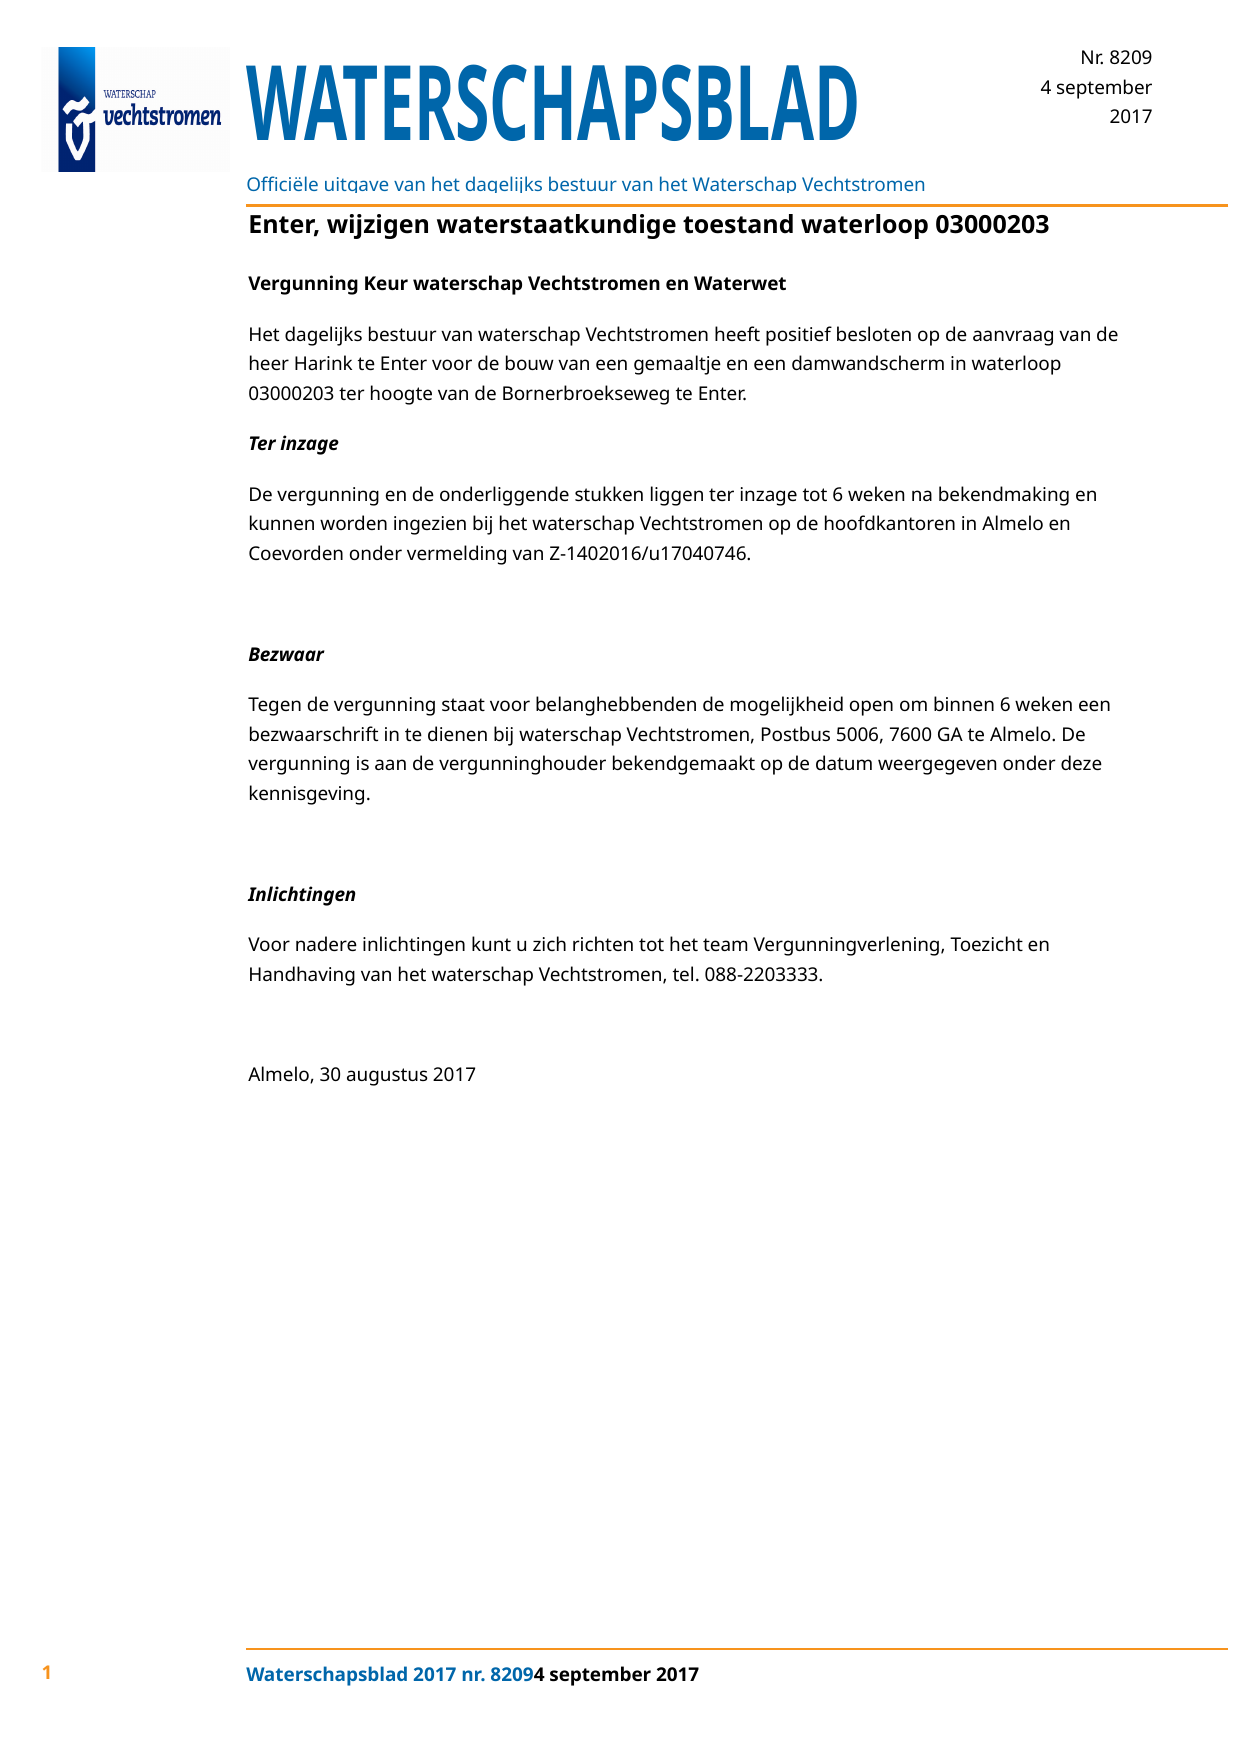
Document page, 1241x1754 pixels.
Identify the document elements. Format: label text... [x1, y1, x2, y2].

text Tegen de vergunning staat voor belanghebbenden de mogelijkheid open om binnen 6 weken een bezwaarschrift in te dienen bij waterschap Vechtstromen, Postbus 5006, 7600 GA te Almelo. De vergunning is aan de vergunninghouder bekendgemaakt op de datum weergegeven onder deze kennisgeving. [248, 691, 1152, 806]
text Enter, wijzigen waterstaatkundige toestand waterloop 03000203 [248, 207, 1152, 241]
text Voor nadere inlichtingen kunt u zich richten tot het team Vergunningverlening, Toezicht en Handhaving van het waterschap Vechtstromen, tel. 088-2203333. [248, 931, 1152, 986]
text Inlichtingen [248, 881, 1152, 906]
text De vergunning en de onderliggende stukken liggen ter inzage tot 6 weken na bekendmaking en kunnen worden ingezien bij het waterschap Vechtstromen op de hoofdkantoren in Almelo en Coevorden onder vermelding van Z-1402016/u17040746. [248, 481, 1152, 566]
text Almelo, 30 augustus 2017 [248, 1062, 1152, 1087]
text Vergunning Keur waterschap Vechtstromen en Waterwet [248, 270, 1152, 296]
text Ter inzage [248, 430, 1152, 456]
picture [41, 47, 231, 172]
text Bezwaar [248, 641, 1152, 666]
text Het dagelijks bestuur van waterschap Vechtstromen heeft positief besloten op de aanvraag van de heer Harink te Enter voor de bouw van een gemaaltje en een damwandscherm in waterloop 03000203 ter hoogte van de Bornerbroekseweg te Enter. [248, 321, 1152, 406]
